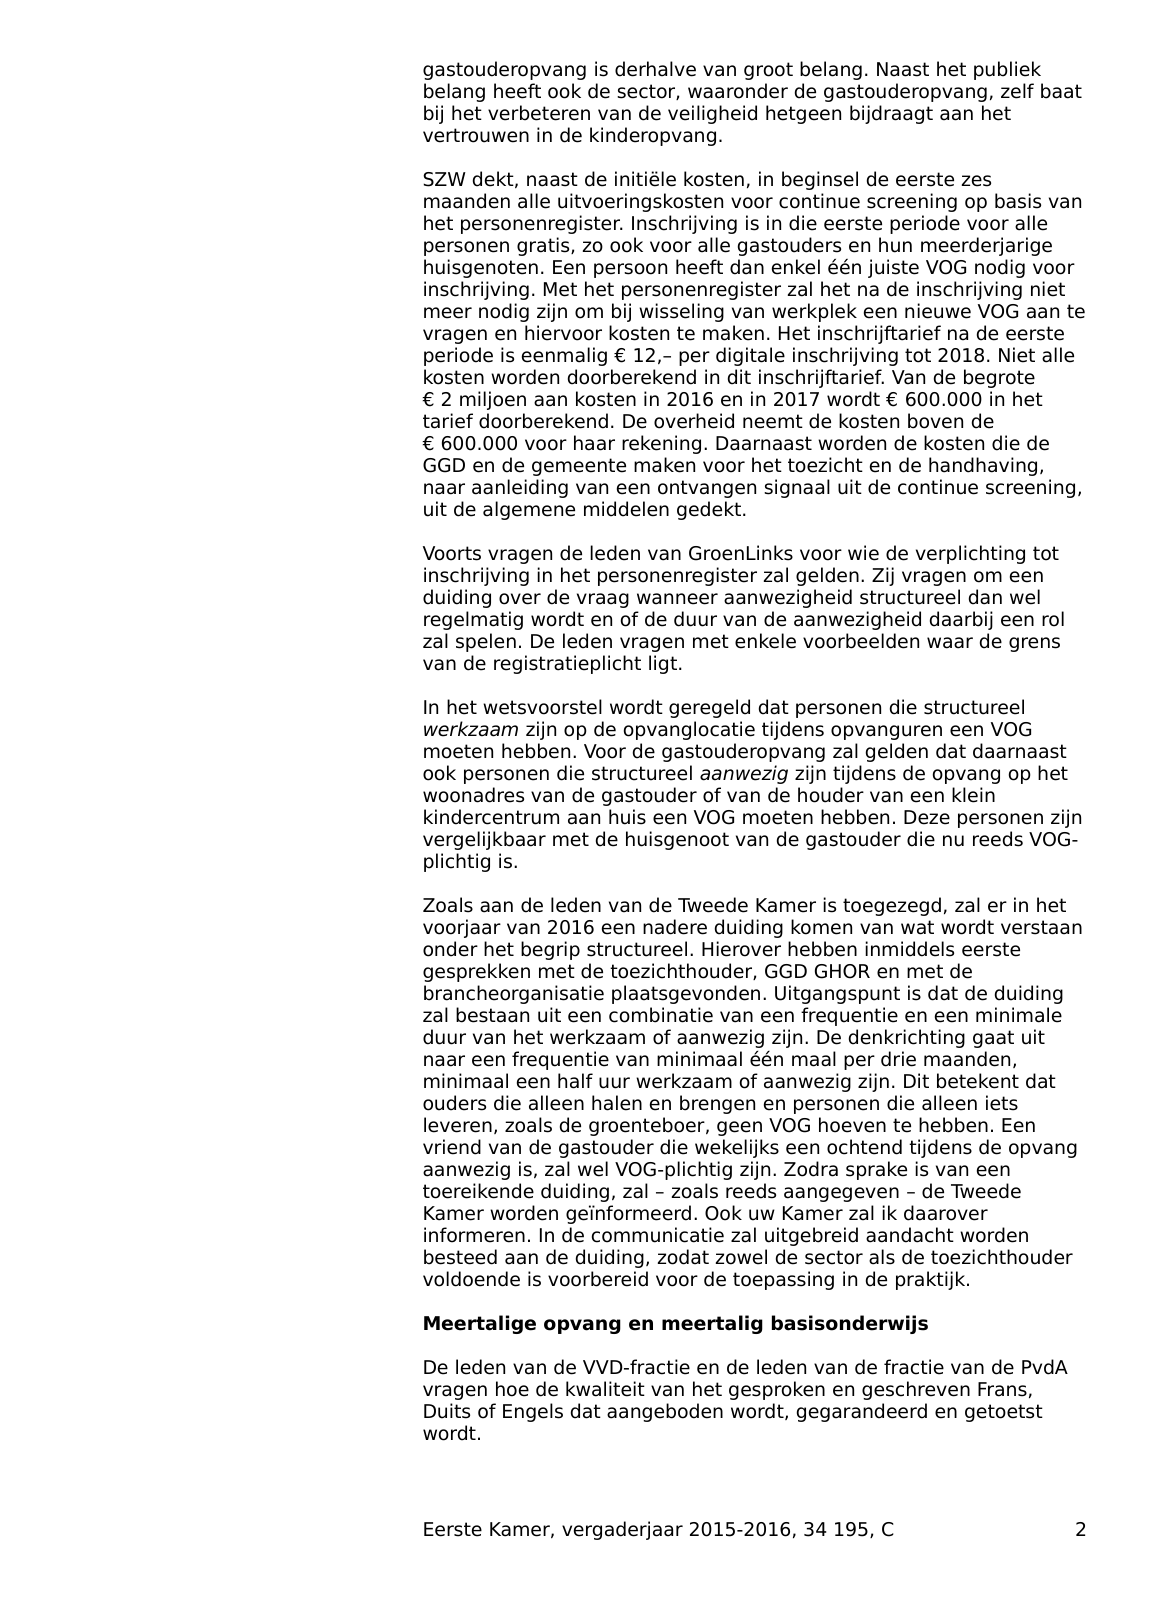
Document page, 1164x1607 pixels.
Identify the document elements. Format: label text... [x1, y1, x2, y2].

subtitle Meertalige opvang en meertalig basisonderwijs [422, 1313, 1087, 1335]
text In het wetsvoorstel wordt geregeld dat personen die structureel werkzaam zijn op de opvanglocatie tijdens opvanguren een VOG moeten hebben. Voor de gastouderopvang zal gelden dat daarnaast ook personen die structureel aanwezig zijn tijdens de opvang op het woonadres van de gastouder of van de houder van een klein kindercentrum aan huis een VOG moeten hebben. Deze personen zijn vergelijkbaar met de huisgenoot van de gastouder die nu reeds VOG-plichtig is. [422, 697, 1087, 873]
text gastouderopvang is derhalve van groot belang. Naast het publiek belang heeft ook de sector, waaronder de gastouderopvang, zelf baat bij het verbeteren van de veiligheid hetgeen bijdraagt aan het vertrouwen in de kinderopvang. [422, 59, 1087, 147]
text SZW dekt, naast de initiële kosten, in beginsel de eerste zes maanden alle uitvoeringskosten voor continue screening op basis van het personenregister. Inschrijving is in die eerste periode voor alle personen gratis, zo ook voor alle gastouders en hun meerderjarige huisgenoten. Een persoon heeft dan enkel één juiste VOG nodig voor inschrijving. Met het personenregister zal het na de inschrijving niet meer nodig zijn om bij wisseling van werkplek een nieuwe VOG aan te vragen en hiervoor kosten te maken. Het inschrijftarief na de eerste periode is eenmalig € 12,– per digitale inschrijving tot 2018. Niet alle kosten worden doorberekend in dit inschrijftarief. Van de begrote € 2 miljoen aan kosten in 2016 en in 2017 wordt € 600.000 in het tarief doorberekend. De overheid neemt de kosten boven de € 600.000 voor haar rekening. Daarnaast worden de kosten die de GGD en de gemeente maken voor het toezicht en de handhaving, naar aanleiding van een ontvangen signaal uit de continue screening, uit de algemene middelen gedekt. [422, 169, 1087, 521]
text De leden van de VVD-fractie en de leden van de fractie van de PvdA vragen hoe de kwaliteit van het gesproken en geschreven Frans, Duits of Engels dat aangeboden wordt, gegarandeerd en getoetst wordt. [422, 1357, 1087, 1445]
text Zoals aan de leden van de Tweede Kamer is toegezegd, zal er in het voorjaar van 2016 een nadere duiding komen van wat wordt verstaan onder het begrip structureel. Hierover hebben inmiddels eerste gesprekken met de toezichthouder, GGD GHOR en met de brancheorganisatie plaatsgevonden. Uitgangspunt is dat de duiding zal bestaan uit een combinatie van een frequentie en een minimale duur van het werkzaam of aanwezig zijn. De denkrichting gaat uit naar een frequentie van minimaal één maal per drie maanden, minimaal een half uur werkzaam of aanwezig zijn. Dit betekent dat ouders die alleen halen en brengen en personen die alleen iets leveren, zoals de groenteboer, geen VOG hoeven te hebben. Een vriend van de gastouder die wekelijks een ochtend tijdens de opvang aanwezig is, zal wel VOG-plichtig zijn. Zodra sprake is van een toereikende duiding, zal – zoals reeds aangegeven – de Tweede Kamer worden geïnformeerd. Ook uw Kamer zal ik daarover informeren. In de communicatie zal uitgebreid aandacht worden besteed aan de duiding, zodat zowel de sector als de toezichthouder voldoende is voorbereid voor de toepassing in de praktijk. [422, 895, 1087, 1291]
text Voorts vragen de leden van GroenLinks voor wie de verplichting tot inschrijving in het personenregister zal gelden. Zij vragen om een duiding over de vraag wanneer aanwezigheid structureel dan wel regelmatig wordt en of de duur van de aanwezigheid daarbij een rol zal spelen. De leden vragen met enkele voorbeelden waar de grens van de registratieplicht ligt. [422, 543, 1087, 675]
